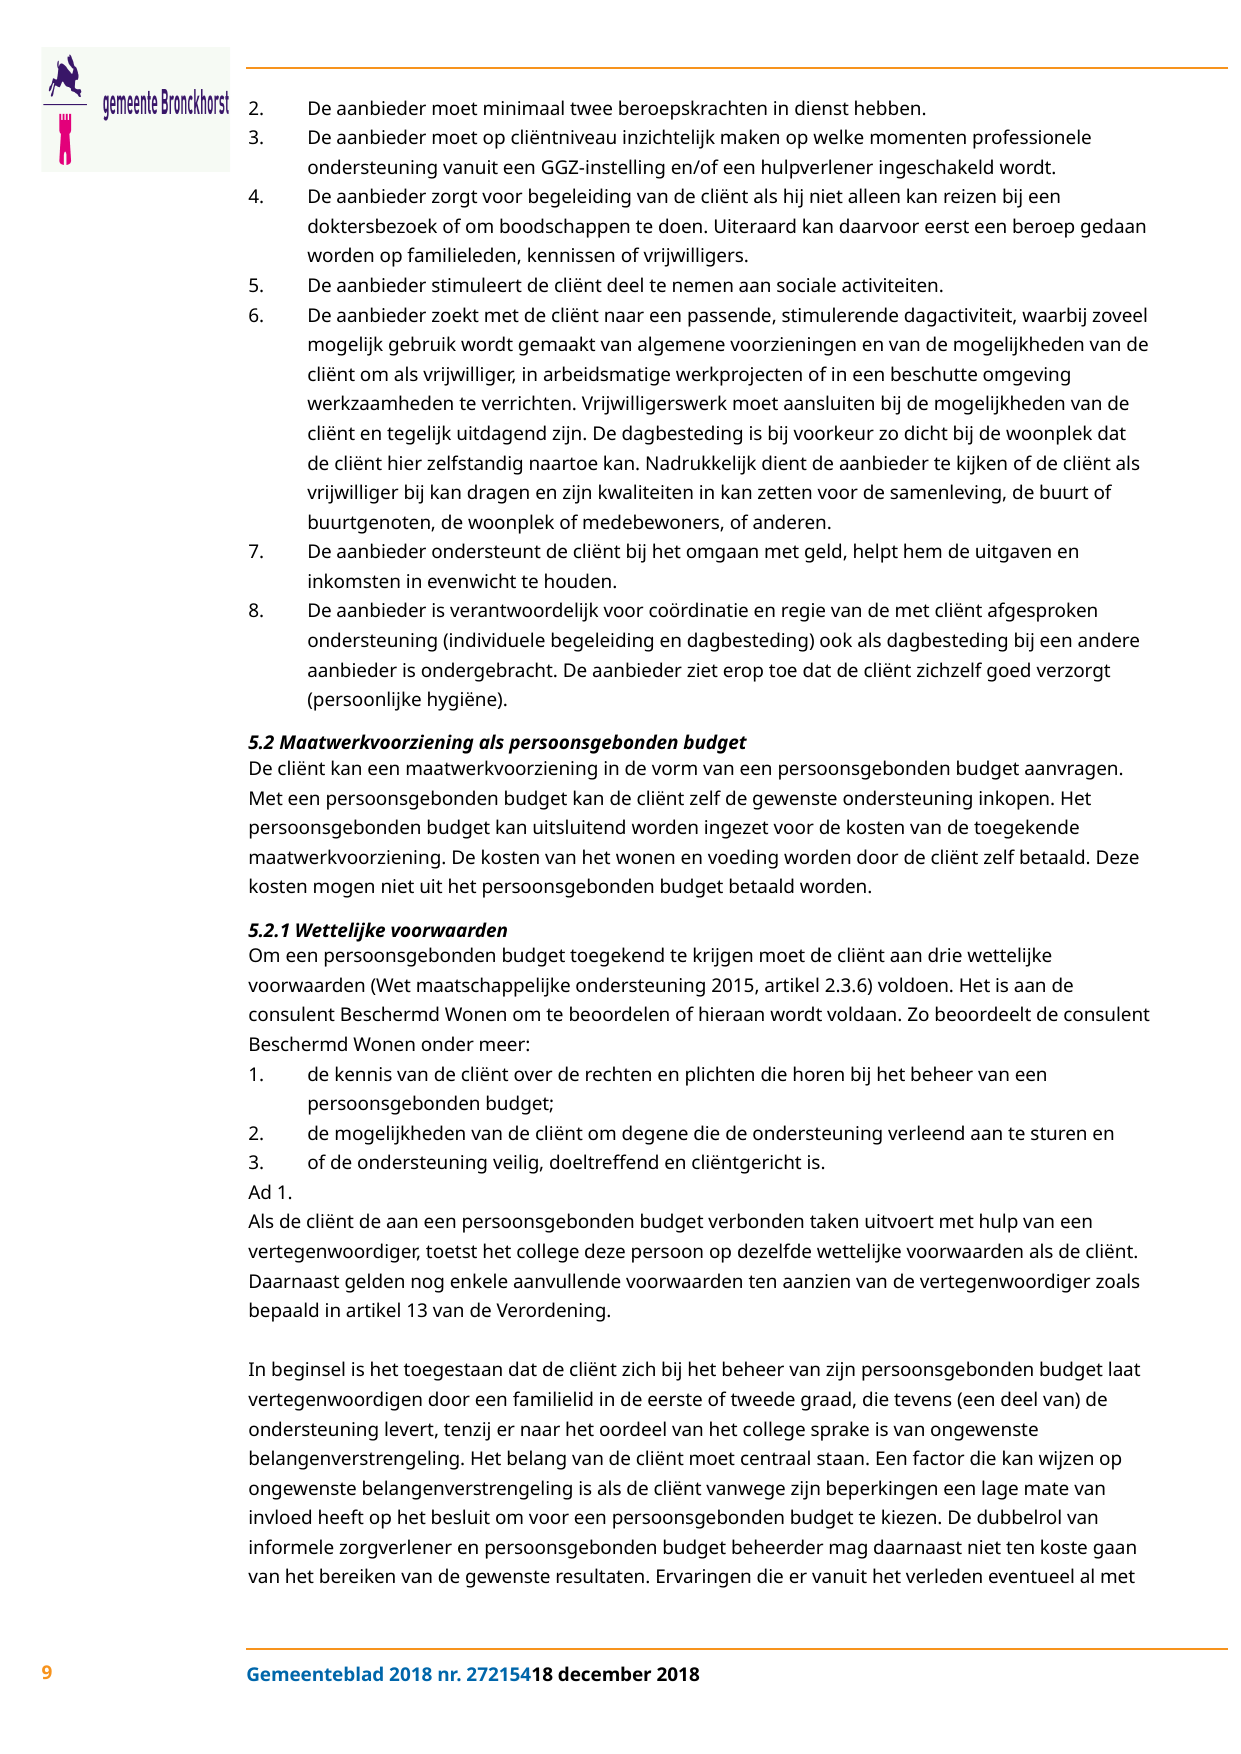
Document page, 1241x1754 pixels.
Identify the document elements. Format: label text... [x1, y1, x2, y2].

text 5.2.1 Wettelijke voorwaarden [248, 917, 1152, 942]
list de mogelijkheden van de cliënt om degene die de ondersteuning verleend aan te sturen en [248, 1120, 1152, 1146]
list De aanbieder moet minimaal twee beroepskrachten in dienst hebben. [248, 95, 1152, 121]
list De aanbieder is verantwoordelijk voor coördinatie en regie van de met cliënt afgesproken ondersteuning (individuele begeleiding en dagbesteding) ook als dagbesteding bij een andere aanbieder is ondergebracht. De aanbieder ziet erop toe dat de cliënt zichzelf goed verzorgt (persoonlijke hygiëne). [248, 598, 1152, 712]
text Als de cliënt de aan een persoonsgebonden budget verbonden taken uitvoert met hulp van een vertegenwoordiger, toetst het college deze persoon op dezelfde wettelijke voorwaarden als de cliënt. Daarnaast gelden nog enkele aanvullende voorwaarden ten aanzien van de vertegenwoordiger zoals bepaald in artikel 13 van de Verordening. [248, 1209, 1152, 1323]
list of de ondersteuning veilig, doeltreffend en cliëntgericht is. [248, 1149, 1152, 1175]
text Om een persoonsgebonden budget toegekend te krijgen moet de cliënt aan drie wettelijke voorwaarden (Wet maatschappelijke ondersteuning 2015, artikel 2.3.6) voldoen. Het is aan de consulent Beschermd Wonen om te beoordelen of hieraan wordt voldaan. Zo beoordeelt de consulent Beschermd Wonen onder meer: [248, 942, 1152, 1057]
text De cliënt kan een maatwerkvoorziening in de vorm van een persoonsgebonden budget aanvragen. Met een persoonsgebonden budget kan de cliënt zelf de gewenste ondersteuning inkopen. Het persoonsgebonden budget kan uitsluitend worden ingezet voor de kosten van de toegekende maatwerkvoorziening. De kosten van het wonen en voeding worden door de cliënt zelf betaald. Deze kosten mogen niet uit het persoonsgebonden budget betaald worden. [248, 755, 1152, 899]
text 5.2 Maatwerkvoorziening als persoonsgebonden budget [248, 729, 1152, 755]
text In beginsel is het toegestaan dat de cliënt zich bij het beheer van zijn persoonsgebonden budget laat vertegenwoordigen door een familielid in de eerste of tweede graad, die tevens (een deel van) de ondersteuning levert, tenzij er naar het oordeel van het college sprake is van ongewenste belangenverstrengeling. Het belang van de cliënt moet centraal staan. Een factor die kan wijzen op ongewenste belangenverstrengeling is als de cliënt vanwege zijn beperkingen een lage mate van invloed heeft op het besluit om voor een persoonsgebonden budget te kiezen. De dubbelrol van informele zorgverlener en persoonsgebonden budget beheerder mag daarnaast niet ten koste gaan van het bereiken van de gewenste resultaten. Ervaringen die er vanuit het verleden eventueel al met [248, 1357, 1152, 1589]
list de kennis van de cliënt over de rechten en plichten die horen bij het beheer van een persoonsgebonden budget; [248, 1061, 1152, 1116]
picture [41, 47, 231, 172]
list De aanbieder stimuleert de cliënt deel te nemen aan sociale activiteiten. [248, 272, 1152, 298]
list De aanbieder moet op cliëntniveau inzichtelijk maken op welke momenten professionele ondersteuning vanuit een GGZ-instelling en/of een hulpverlener ingeschakeld wordt. [248, 124, 1152, 180]
text Ad 1. [248, 1179, 1152, 1205]
list De aanbieder ondersteunt de cliënt bij het omgaan met geld, helpt hem de uitgaven en inkomsten in evenwicht te houden. [248, 538, 1152, 594]
list De aanbieder zorgt voor begeleiding van de cliënt als hij niet alleen kan reizen bij een doktersbezoek of om boodschappen te doen. Uiteraard kan daarvoor eerst een beroep gedaan worden op familieleden, kennissen of vrijwilligers. [248, 183, 1152, 268]
list De aanbieder zoekt met de cliënt naar een passende, stimulerende dagactiviteit, waarbij zoveel mogelijk gebruik wordt gemaakt van algemene voorzieningen en van de mogelijkheden van de cliënt om als vrijwilliger, in arbeidsmatige werkprojecten of in een beschutte omgeving werkzaamheden te verrichten. Vrijwilligerswerk moet aansluiten bij de mogelijkheden van de cliënt en tegelijk uitdagend zijn. De dagbesteding is bij voorkeur zo dicht bij de woonplek dat de cliënt hier zelfstandig naartoe kan. Nadrukkelijk dient de aanbieder te kijken of de cliënt als vrijwilliger bij kan dragen en zijn kwaliteiten in kan zetten voor de samenleving, de buurt of buurtgenoten, de woonplek of medebewoners, of anderen. [248, 302, 1152, 535]
